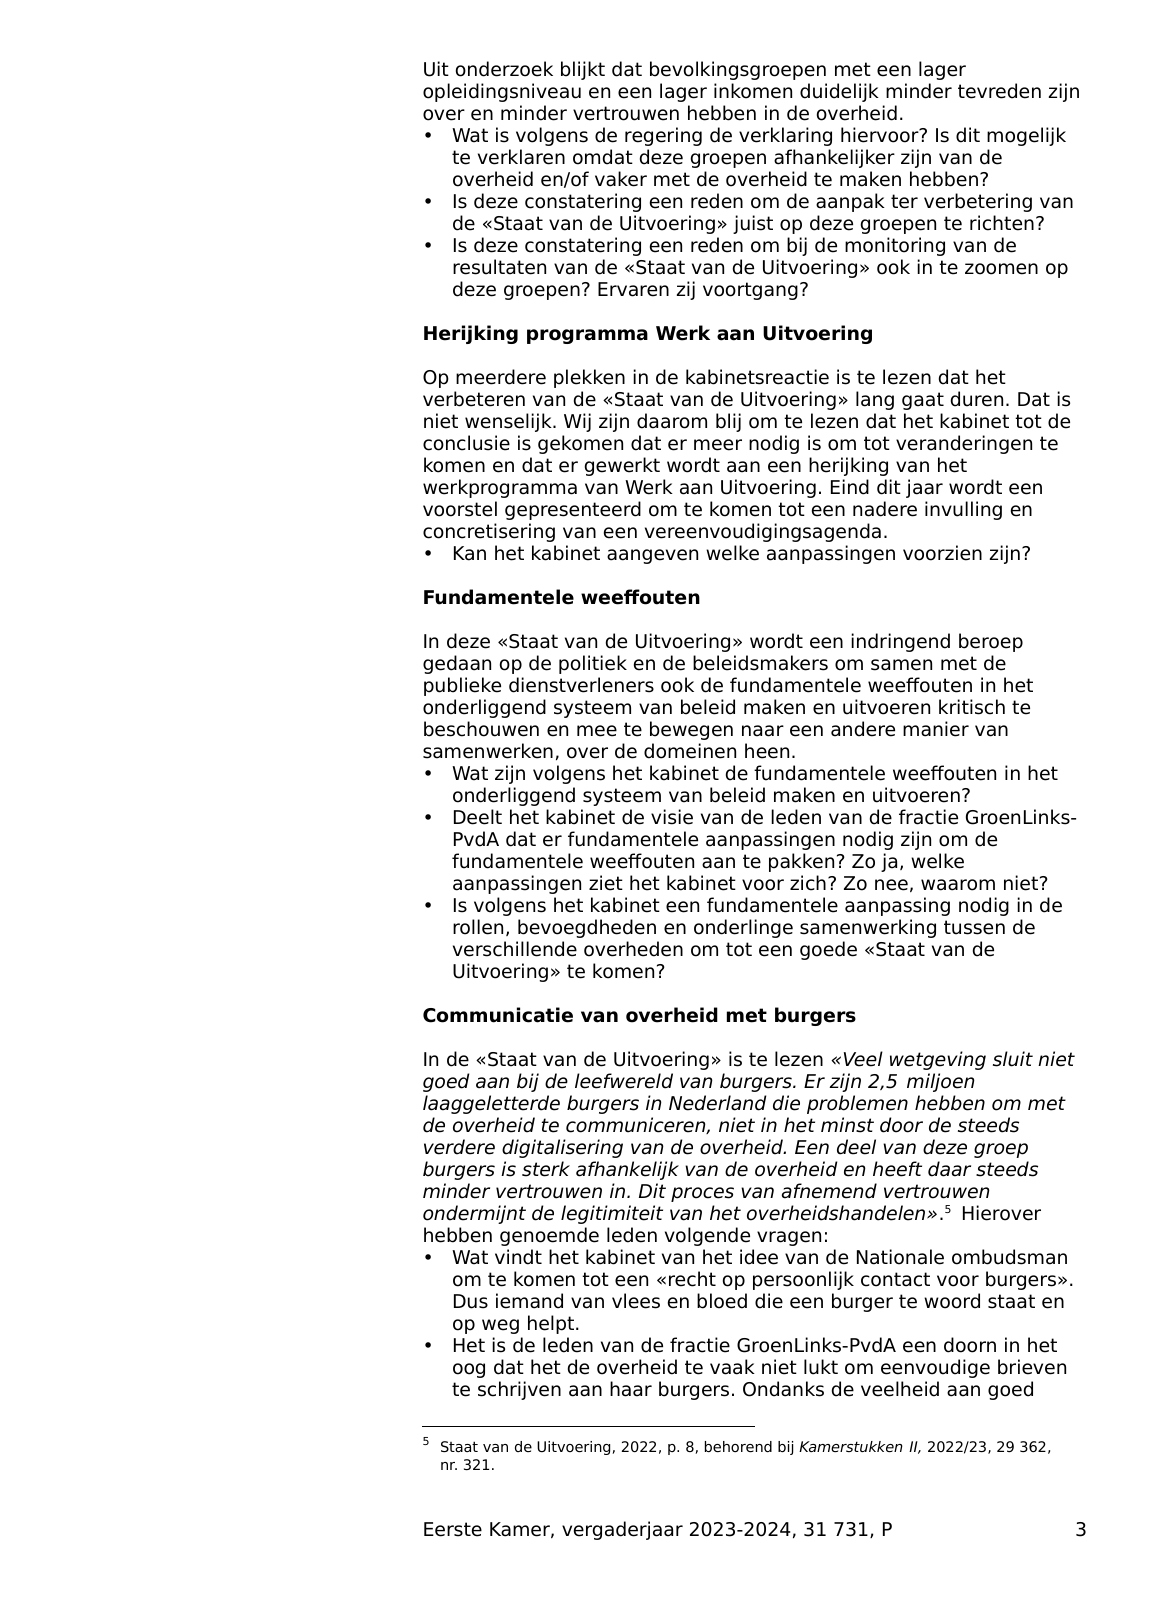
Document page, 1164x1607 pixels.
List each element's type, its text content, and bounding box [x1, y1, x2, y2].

text • Kan het kabinet aangeven welke aanpassingen voorzien zijn? [422, 543, 1087, 565]
text In de «Staat van de Uitvoering» is te lezen «Veel wetgeving sluit niet goed aan bij de leefwereld van burgers. Er zijn 2,5 miljoen laaggeletterde burgers in Nederland die problemen hebben om met de overheid te communiceren, niet in het minst door de steeds verdere digitalisering van de overheid. Een deel van deze groep burgers is sterk afhankelijk van de overheid en heeft daar steeds minder vertrouwen in. Dit proces van afnemend vertrouwen ondermijnt de legitimiteit van het overheidshandelen». Hierover hebben genoemde leden volgende vragen: [422, 1049, 1087, 1247]
text • Deelt het kabinet de visie van de leden van de fractie GroenLinks-PvdA dat er fundamentele aanpassingen nodig zijn om de fundamentele weeffouten aan te pakken? Zo ja, welke aanpassingen ziet het kabinet voor zich? Zo nee, waarom niet? [422, 807, 1087, 895]
text • Is deze constatering een reden om bij de monitoring van de resultaten van de «Staat van de Uitvoering» ook in te zoomen op deze groepen? Ervaren zij voortgang? [422, 235, 1087, 301]
subtitle Herijking programma Werk aan Uitvoering [422, 323, 1087, 345]
text Uit onderzoek blijkt dat bevolkingsgroepen met een lager opleidingsniveau en een lager inkomen duidelijk minder tevreden zijn over en minder vertrouwen hebben in de overheid. [422, 59, 1087, 125]
subtitle Communicatie van overheid met burgers [422, 1005, 1087, 1027]
text In deze «Staat van de Uitvoering» wordt een indringend beroep gedaan op de politiek en de beleidsmakers om samen met de publieke dienstverleners ook de fundamentele weeffouten in het onderliggend systeem van beleid maken en uitvoeren kritisch te beschouwen en mee te bewegen naar een andere manier van samenwerken, over de domeinen heen. [422, 631, 1087, 763]
subtitle Fundamentele weeffouten [422, 587, 1087, 609]
text • Wat vindt het kabinet van het idee van de Nationale ombudsman om te komen tot een «recht op persoonlijk contact voor burgers». Dus iemand van vlees en bloed die een burger te woord staat en op weg helpt. [422, 1247, 1087, 1335]
text Op meerdere plekken in de kabinetsreactie is te lezen dat het verbeteren van de «Staat van de Uitvoering» lang gaat duren. Dat is niet wenselijk. Wij zijn daarom blij om te lezen dat het kabinet tot de conclusie is gekomen dat er meer nodig is om tot veranderingen te komen en dat er gewerkt wordt aan een herijking van het werkprogramma van Werk aan Uitvoering. Eind dit jaar wordt een voorstel gepresenteerd om te komen tot een nadere invulling en concretisering van een vereenvoudigingsagenda. [422, 367, 1087, 543]
text • Is deze constatering een reden om de aanpak ter verbetering van de «Staat van de Uitvoering» juist op deze groepen te richten? [422, 191, 1087, 235]
text • Het is de leden van de fractie GroenLinks-PvdA een doorn in het oog dat het de overheid te vaak niet lukt om eenvoudige brieven te schrijven aan haar burgers. Ondanks de veelheid aan goed [422, 1335, 1087, 1401]
text Staat van de Uitvoering, 2022, p. 8, behorend bij Kamerstukken II, 2022/23, 29 362, nr. 321. [422, 1435, 1087, 1474]
text • Is volgens het kabinet een fundamentele aanpassing nodig in de rollen, bevoegdheden en onderlinge samenwerking tussen de verschillende overheden om tot een goede «Staat van de Uitvoering» te komen? [422, 895, 1087, 983]
text • Wat is volgens de regering de verklaring hiervoor? Is dit mogelijk te verklaren omdat deze groepen afhankelijker zijn van de overheid en/of vaker met de overheid te maken hebben? [422, 125, 1087, 191]
text • Wat zijn volgens het kabinet de fundamentele weeffouten in het onderliggend systeem van beleid maken en uitvoeren? [422, 763, 1087, 807]
